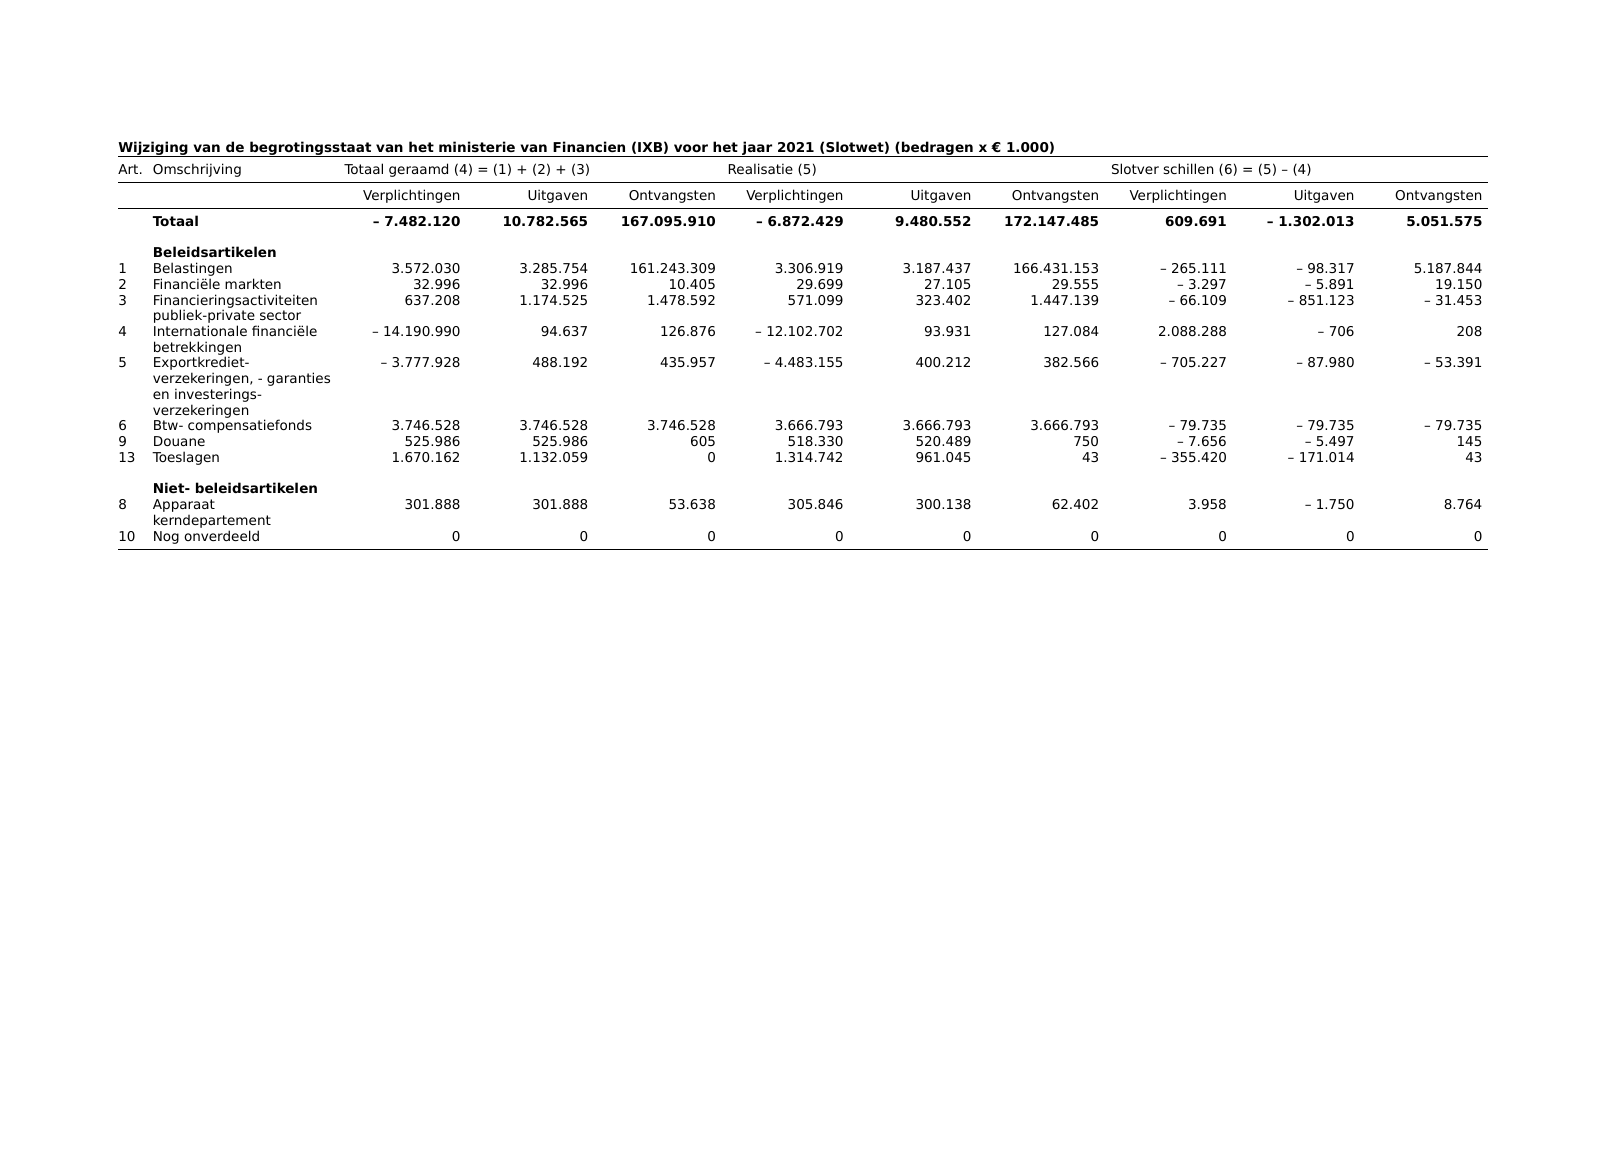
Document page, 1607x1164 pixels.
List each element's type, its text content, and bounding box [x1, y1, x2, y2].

table_cell Art. [118, 157, 147, 182]
table_cell [1233, 465, 1360, 481]
table_cell 29.699 [722, 277, 849, 292]
table_cell 127.084 [977, 324, 1105, 355]
table_cell 161.243.309 [594, 261, 722, 277]
table_cell Beleidsartikelen [147, 245, 338, 261]
table_cell 145 [1360, 434, 1488, 450]
table_cell – 66.109 [1105, 293, 1232, 324]
table_cell [1360, 245, 1488, 261]
table_cell – 1.302.013 [1233, 209, 1360, 229]
table_cell Douane [147, 434, 338, 450]
table_cell [977, 465, 1105, 481]
table_cell 167.095.910 [594, 209, 722, 229]
table_cell 0 [594, 528, 722, 549]
table_cell Nog onverdeeld [147, 528, 338, 549]
table_cell – 7.482.120 [339, 209, 466, 229]
table_cell 3.746.528 [594, 418, 722, 434]
table_cell 8 [118, 497, 147, 528]
table_cell 300.138 [849, 497, 977, 528]
table_cell [466, 481, 594, 497]
table_cell 13 [118, 450, 147, 465]
table_cell [466, 465, 594, 481]
table_cell Uitgaven [1233, 183, 1360, 208]
table_cell 3.958 [1105, 497, 1232, 528]
table_cell 305.846 [722, 497, 849, 528]
table_cell 5 [118, 355, 147, 418]
table_cell – 53.391 [1360, 355, 1488, 418]
table_cell Financieringsactiviteiten publiek-private sector [147, 293, 338, 324]
table_cell 3.285.754 [466, 261, 594, 277]
table_cell 2 [118, 277, 147, 292]
table_cell 9.480.552 [849, 209, 977, 229]
table_cell 0 [849, 528, 977, 549]
table_cell 0 [594, 450, 722, 465]
table_cell [1105, 465, 1232, 481]
table_cell Verplichtingen [1105, 183, 1232, 208]
table_cell 323.402 [849, 293, 977, 324]
table_cell [722, 230, 849, 245]
table_cell 1.174.525 [466, 293, 594, 324]
table_cell Verplichtingen [339, 183, 466, 208]
table_cell 32.996 [466, 277, 594, 292]
table_cell – 265.111 [1105, 261, 1232, 277]
table_cell 126.876 [594, 324, 722, 355]
table_cell 3.666.793 [977, 418, 1105, 434]
table_cell Uitgaven [849, 183, 977, 208]
table_cell 571.099 [722, 293, 849, 324]
table_cell 3.187.437 [849, 261, 977, 277]
table_cell Ontvangsten [1360, 183, 1488, 208]
table_cell 9 [118, 434, 147, 450]
table_cell [1360, 481, 1488, 497]
table_cell 5.187.844 [1360, 261, 1488, 277]
table_cell 518.330 [722, 434, 849, 450]
table_cell 6 [118, 418, 147, 434]
table_cell – 355.420 [1105, 450, 1232, 465]
table_cell [118, 245, 147, 261]
table_cell – 79.735 [1105, 418, 1232, 434]
table_cell 3 [118, 293, 147, 324]
table_cell 3.666.793 [849, 418, 977, 434]
table_cell 1.478.592 [594, 293, 722, 324]
table_cell 525.986 [339, 434, 466, 450]
table_cell [339, 230, 466, 245]
table_cell [147, 183, 338, 208]
table_cell 32.996 [339, 277, 466, 292]
table_cell [1233, 245, 1360, 261]
table_cell Toeslagen [147, 450, 338, 465]
table_cell Verplichtingen [722, 183, 849, 208]
table_cell 3.306.919 [722, 261, 849, 277]
table_cell 172.147.485 [977, 209, 1105, 229]
table_cell 301.888 [466, 497, 594, 528]
table_cell 166.431.153 [977, 261, 1105, 277]
table_cell – 79.735 [1233, 418, 1360, 434]
table_cell 0 [722, 528, 849, 549]
table_cell [594, 230, 722, 245]
table_cell 0 [1105, 528, 1232, 549]
table_cell 4 [118, 324, 147, 355]
table_cell 488.192 [466, 355, 594, 418]
table_cell Slotver­ schillen (6) = (5) – (4) [1105, 157, 1488, 182]
table_cell [1105, 230, 1232, 245]
table_cell 750 [977, 434, 1105, 450]
table_cell – 12.102.702 [722, 324, 849, 355]
table_cell [977, 230, 1105, 245]
table_cell 5.051.575 [1360, 209, 1488, 229]
table_cell 301.888 [339, 497, 466, 528]
table_cell 0 [339, 528, 466, 549]
table_cell [594, 465, 722, 481]
table_cell 3.666.793 [722, 418, 849, 434]
table_cell – 3.297 [1105, 277, 1232, 292]
table_cell – 171.014 [1233, 450, 1360, 465]
table_cell 961.045 [849, 450, 977, 465]
table_cell – 87.980 [1233, 355, 1360, 418]
table_cell [722, 481, 849, 497]
table_cell [849, 245, 977, 261]
table_cell Omschrijving [147, 157, 338, 182]
table_cell Btw- compensatiefonds [147, 418, 338, 434]
table_cell 1.670.162 [339, 450, 466, 465]
table_cell Exportkrediet- verzekeringen, - garanties en investerings- verzekeringen [147, 355, 338, 418]
table_cell – 705.227 [1105, 355, 1232, 418]
table_cell [849, 481, 977, 497]
table_cell 43 [1360, 450, 1488, 465]
table_cell [849, 465, 977, 481]
table_cell Totaal geraamd (4) = (1) + (2) + (3) [339, 157, 722, 182]
table_cell [1233, 230, 1360, 245]
table_cell 10.405 [594, 277, 722, 292]
table_cell 637.208 [339, 293, 466, 324]
table_header Wijziging van de begrotingsstaat van het ministerie van Financien (IXB) voor het jaar 2021 (Slotwet) (bedragen x € 1.000) [118, 140, 1488, 156]
table_cell [1360, 465, 1488, 481]
table_cell – 79.735 [1360, 418, 1488, 434]
table_cell 1 [118, 261, 147, 277]
table_cell [339, 481, 466, 497]
table_cell 10.782.565 [466, 209, 594, 229]
table_cell 1.132.059 [466, 450, 594, 465]
table_cell 0 [1360, 528, 1488, 549]
table_cell [118, 230, 147, 245]
table_cell [118, 481, 147, 497]
table_cell Niet- beleidsartikelen [147, 481, 338, 497]
table_cell 93.931 [849, 324, 977, 355]
table_cell 10 [118, 528, 147, 549]
table_cell 0 [466, 528, 594, 549]
table_cell 27.105 [849, 277, 977, 292]
table_cell 3.746.528 [339, 418, 466, 434]
table_cell 525.986 [466, 434, 594, 450]
table_cell – 706 [1233, 324, 1360, 355]
table_cell 62.402 [977, 497, 1105, 528]
table_cell Ontvangsten [977, 183, 1105, 208]
table_cell 1.447.139 [977, 293, 1105, 324]
table_cell 8.764 [1360, 497, 1488, 528]
table_cell 435.957 [594, 355, 722, 418]
table_cell – 4.483.155 [722, 355, 849, 418]
table_cell [339, 465, 466, 481]
table_cell 0 [1233, 528, 1360, 549]
table_cell Belastingen [147, 261, 338, 277]
table_cell 3.746.528 [466, 418, 594, 434]
table_cell – 1.750 [1233, 497, 1360, 528]
table_cell – 3.777.928 [339, 355, 466, 418]
table_cell [977, 481, 1105, 497]
table_cell [849, 230, 977, 245]
table_cell [466, 245, 594, 261]
table_cell 53.638 [594, 497, 722, 528]
table_cell 400.212 [849, 355, 977, 418]
table_cell [594, 481, 722, 497]
table_cell [1105, 481, 1232, 497]
table_cell [118, 209, 147, 229]
table_cell 382.566 [977, 355, 1105, 418]
table_cell Uitgaven [466, 183, 594, 208]
table_cell [466, 230, 594, 245]
table_cell – 7.656 [1105, 434, 1232, 450]
table_cell 3.572.030 [339, 261, 466, 277]
table_cell [147, 230, 338, 245]
table_cell [1360, 230, 1488, 245]
table_cell – 98.317 [1233, 261, 1360, 277]
table_cell 605 [594, 434, 722, 450]
table_cell – 6.872.429 [722, 209, 849, 229]
table_cell – 5.891 [1233, 277, 1360, 292]
table_cell 0 [977, 528, 1105, 549]
table_cell [118, 465, 147, 481]
table_cell 29.555 [977, 277, 1105, 292]
table_cell [722, 465, 849, 481]
table_cell 208 [1360, 324, 1488, 355]
table_cell [339, 245, 466, 261]
table_cell 43 [977, 450, 1105, 465]
table_cell 19.150 [1360, 277, 1488, 292]
table_cell – 31.453 [1360, 293, 1488, 324]
table_cell [118, 183, 147, 208]
table_cell Realisatie (5) [722, 157, 1105, 182]
table_cell Ontvangsten [594, 183, 722, 208]
table_cell [1105, 245, 1232, 261]
table_cell – 14.190.990 [339, 324, 466, 355]
table_cell [977, 245, 1105, 261]
table_cell 520.489 [849, 434, 977, 450]
table_cell – 851.123 [1233, 293, 1360, 324]
table_cell Financiële markten [147, 277, 338, 292]
table_cell – 5.497 [1233, 434, 1360, 450]
table_cell 1.314.742 [722, 450, 849, 465]
table_cell Totaal [147, 209, 338, 229]
table_cell Internationale financiële betrekkingen [147, 324, 338, 355]
table_cell [722, 245, 849, 261]
table_cell 94.637 [466, 324, 594, 355]
table_cell 609.691 [1105, 209, 1232, 229]
table_cell 2.088.288 [1105, 324, 1232, 355]
table_cell [594, 245, 722, 261]
table_cell Apparaat kerndepartement [147, 497, 338, 528]
table_cell [147, 465, 338, 481]
table_cell [1233, 481, 1360, 497]
